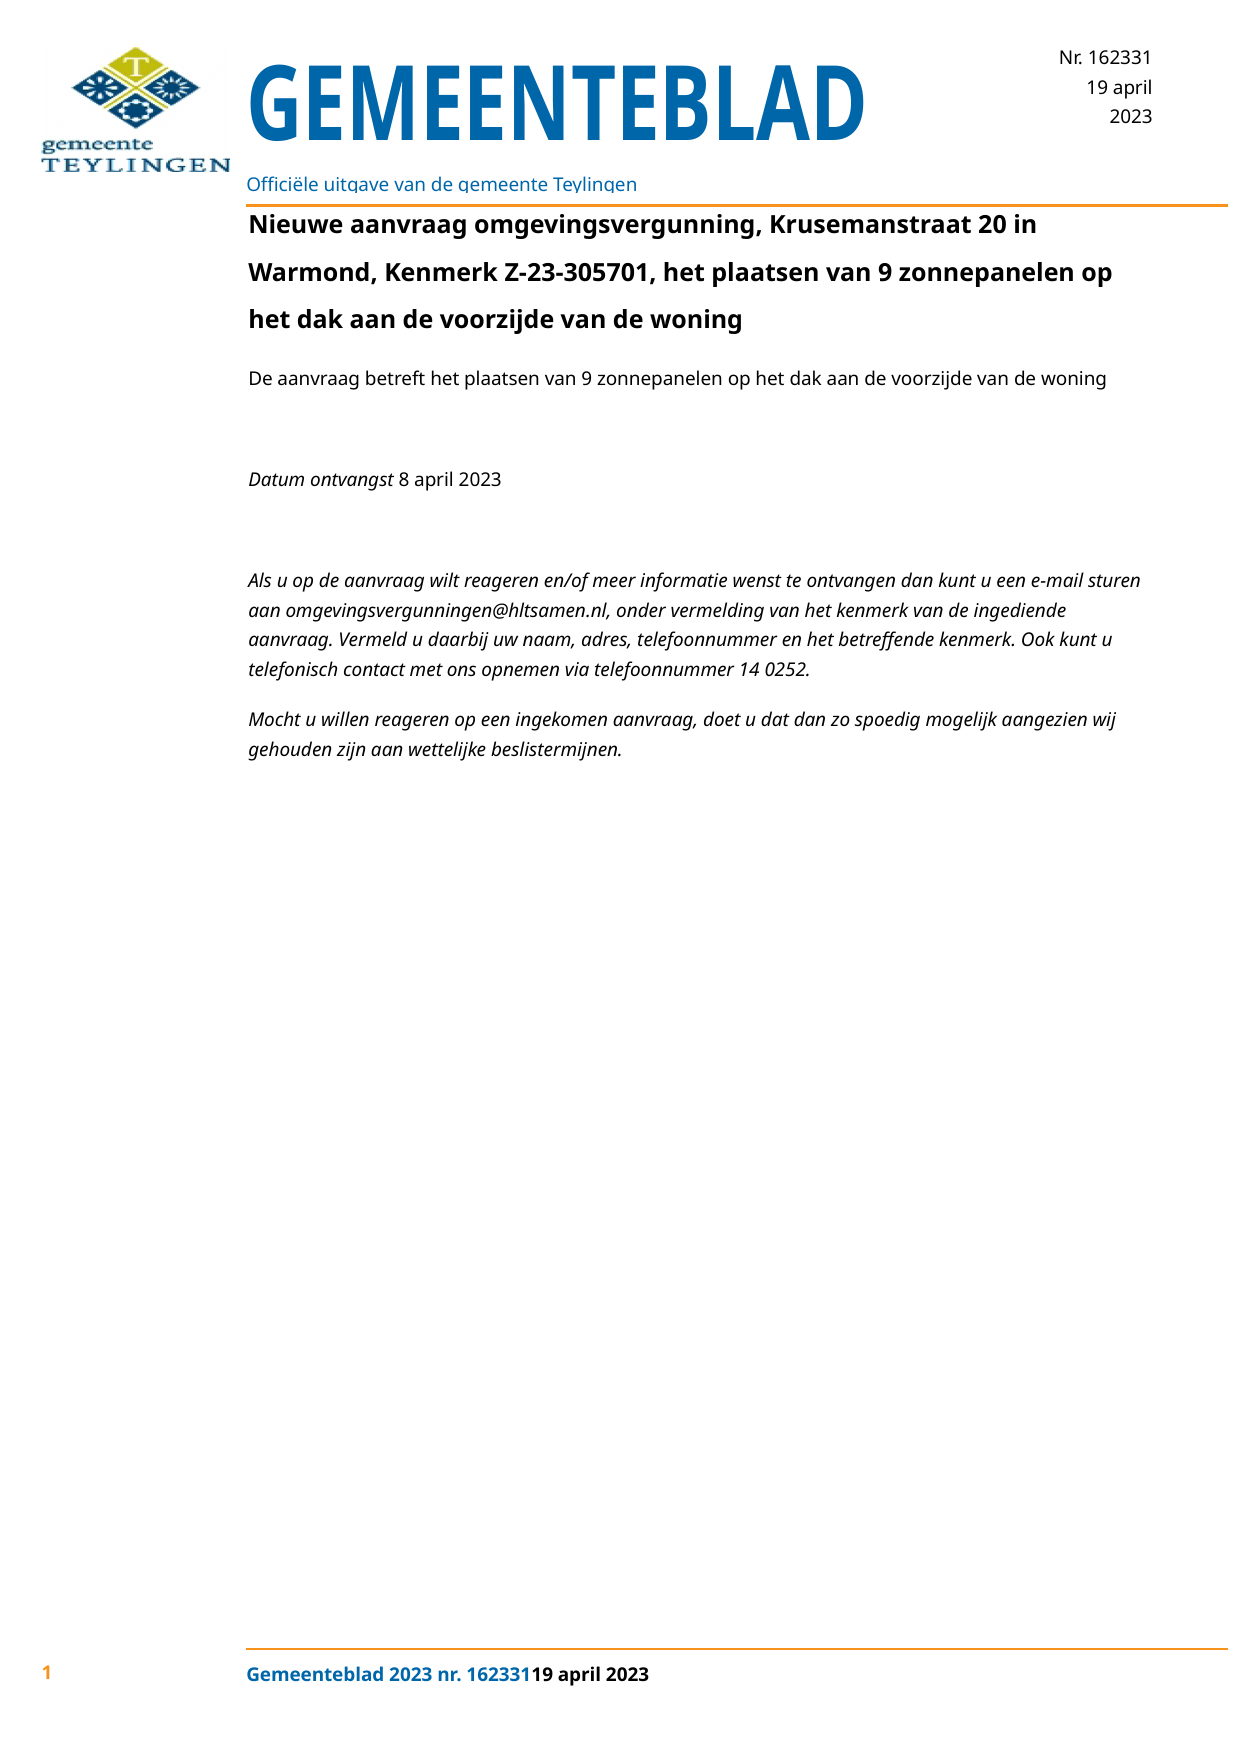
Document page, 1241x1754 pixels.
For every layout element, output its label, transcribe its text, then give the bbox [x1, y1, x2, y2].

text De aanvraag betreft het plaatsen van 9 zonnepanelen op het dak aan de voorzijde van de woning [248, 366, 1152, 391]
picture [41, 47, 231, 172]
text Nieuwe aanvraag omgevingsvergunning, Krusemanstraat 20 in Warmond, Kenmerk Z-23-305701, het plaatsen van 9 zonnepanelen op het dak aan de voorzijde van de woning [248, 207, 1152, 336]
text Mocht u willen reageren op een ingekomen aanvraag, doet u dat dan zo spoedig mogelijk aangezien wij gehouden zijn aan wettelijke beslistermijnen. [248, 706, 1152, 762]
text Als u op de aanvraag wilt reageren en/of meer informatie wenst te ontvangen dan kunt u een e-mail sturen aan omgevingsvergunningen@hltsamen.nl, onder vermelding van het kenmerk van de ingediende aanvraag. Vermeld u daarbij uw naam, adres, telefoonnummer en het betreffende kenmerk. Ook kunt u telefonisch contact met ons opnemen via telefoonnummer 14 0252. [248, 567, 1152, 682]
text Datum ontvangst 8 april 2023 [248, 466, 1152, 492]
